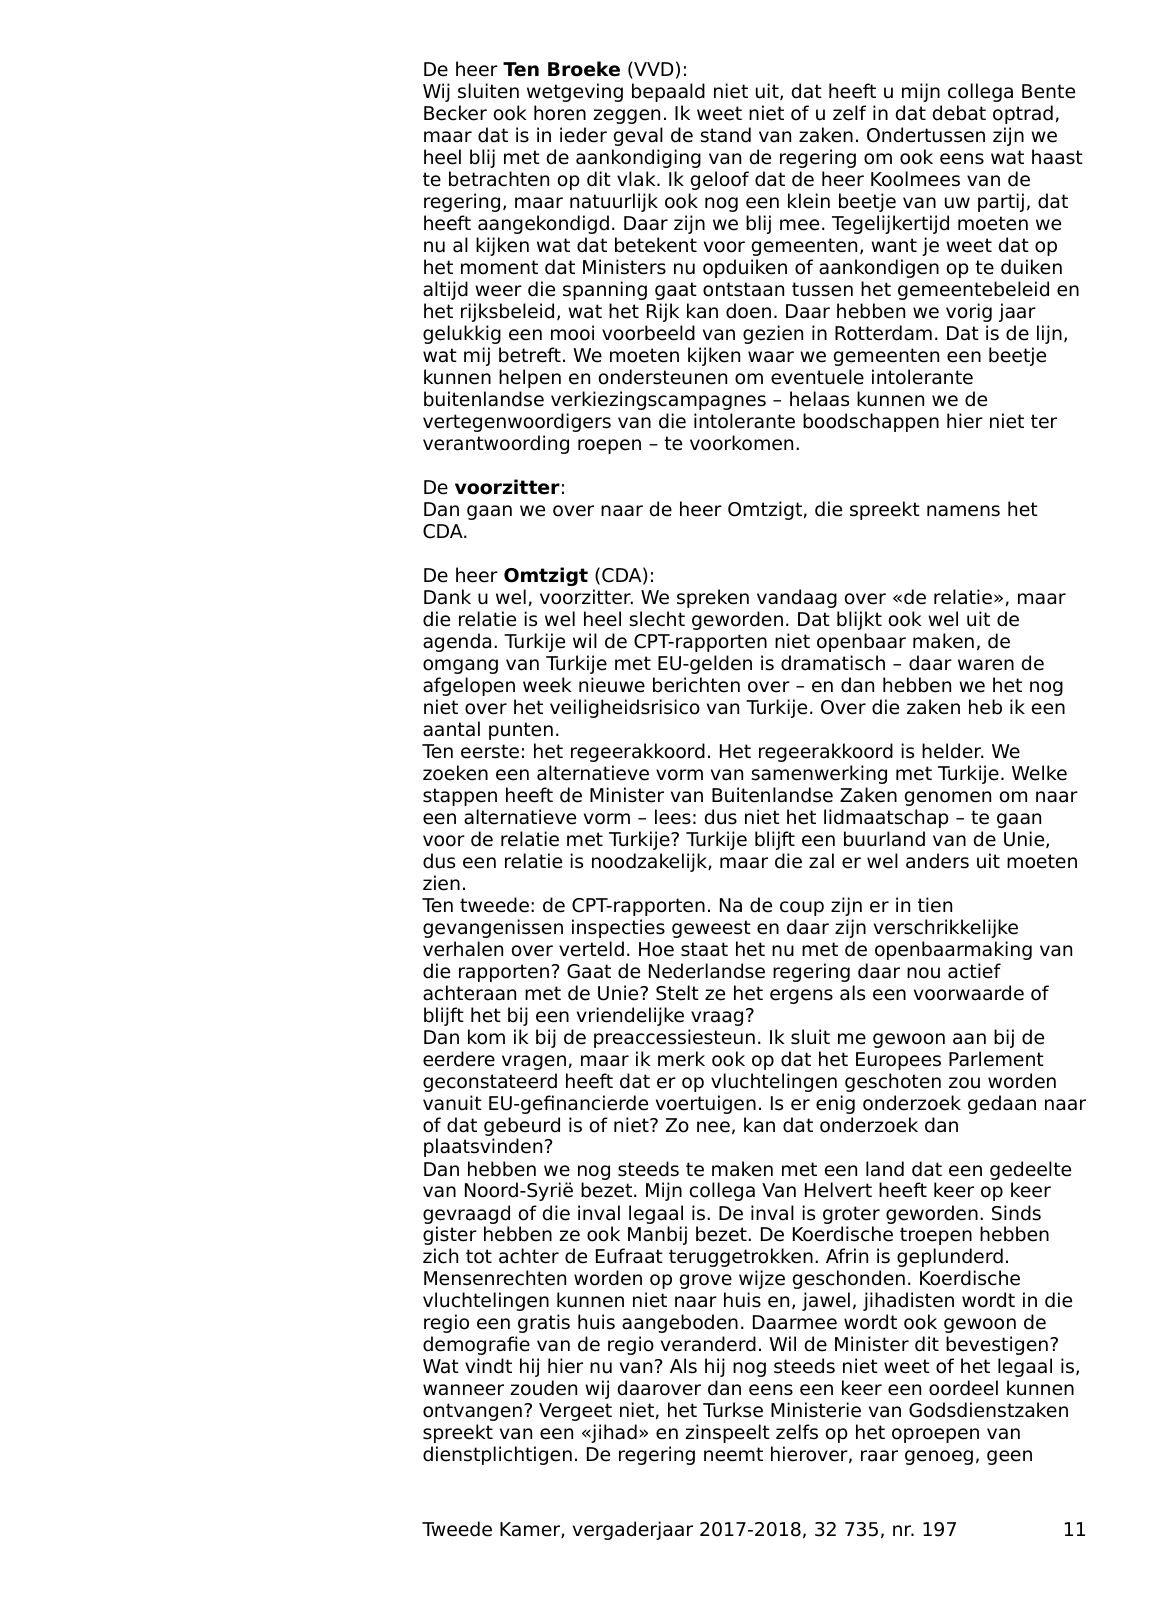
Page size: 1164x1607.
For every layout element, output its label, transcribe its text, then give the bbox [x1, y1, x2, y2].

text De heer Ten Broeke (VVD): [422, 59, 1087, 81]
text De voorzitter: [422, 477, 1087, 499]
text Dan kom ik bij de preaccessiesteun. Ik sluit me gewoon aan bij de eerdere vragen, maar ik merk ook op dat het Europees Parlement geconstateerd heeft dat er op vluchtelingen geschoten zou worden vanuit EU-gefinancierde voertuigen. Is er enig onderzoek gedaan naar of dat gebeurd is of niet? Zo nee, kan dat onderzoek dan plaatsvinden? [422, 1027, 1087, 1158]
text Dan hebben we nog steeds te maken met een land dat een gedeelte van Noord-Syrië bezet. Mijn collega Van Helvert heeft keer op keer gevraagd of die inval legaal is. De inval is groter geworden. Sinds gister hebben ze ook Manbij bezet. De Koerdische troepen hebben zich tot achter de Eufraat teruggetrokken. Afrin is geplunderd. Mensenrechten worden op grove wijze geschonden. Koerdische vluchtelingen kunnen niet naar huis en, jawel, jihadisten wordt in die regio een gratis huis aangeboden. Daarmee wordt ook gewoon de demografie van de regio veranderd. Wil de Minister dit bevestigen? Wat vindt hij hier nu van? Als hij nog steeds niet weet of het legaal is, wanneer zouden wij daarover dan eens een keer een oordeel kunnen ontvangen? Vergeet niet, het Turkse Ministerie van Godsdienstzaken spreekt van een «jihad» en zinspeelt zelfs op het oproepen van dienstplichtigen. De regering neemt hierover, raar genoeg, geen [422, 1158, 1087, 1466]
text Dank u wel, voorzitter. We spreken vandaag over «de relatie», maar die relatie is wel heel slecht geworden. Dat blijkt ook wel uit de agenda. Turkije wil de CPT-rapporten niet openbaar maken, de omgang van Turkije met EU-gelden is dramatisch – daar waren de afgelopen week nieuwe berichten over – en dan hebben we het nog niet over het veiligheidsrisico van Turkije. Over die zaken heb ik een aantal punten. [422, 587, 1087, 741]
text De heer Omtzigt (CDA): [422, 565, 1087, 587]
text Ten tweede: de CPT-rapporten. Na de coup zijn er in tien gevangenissen inspecties geweest en daar zijn verschrikkelijke verhalen over verteld. Hoe staat het nu met de openbaarmaking van die rapporten? Gaat de Nederlandse regering daar nou actief achteraan met de Unie? Stelt ze het ergens als een voorwaarde of blijft het bij een vriendelijke vraag? [422, 895, 1087, 1027]
text Ten eerste: het regeerakkoord. Het regeerakkoord is helder. We zoeken een alternatieve vorm van samenwerking met Turkije. Welke stappen heeft de Minister van Buitenlandse Zaken genomen om naar een alternatieve vorm – lees: dus niet het lidmaatschap – te gaan voor de relatie met Turkije? Turkije blijft een buurland van de Unie, dus een relatie is noodzakelijk, maar die zal er wel anders uit moeten zien. [422, 741, 1087, 895]
text Dan gaan we over naar de heer Omtzigt, die spreekt namens het CDA. [422, 499, 1087, 543]
text Wij sluiten wetgeving bepaald niet uit, dat heeft u mijn collega Bente Becker ook horen zeggen. Ik weet niet of u zelf in dat debat optrad, maar dat is in ieder geval de stand van zaken. Ondertussen zijn we heel blij met de aankondiging van de regering om ook eens wat haast te betrachten op dit vlak. Ik geloof dat de heer Koolmees van de regering, maar natuurlijk ook nog een klein beetje van uw partij, dat heeft aangekondigd. Daar zijn we blij mee. Tegelijkertijd moeten we nu al kijken wat dat betekent voor gemeenten, want je weet dat op het moment dat Ministers nu opduiken of aankondigen op te duiken altijd weer die spanning gaat ontstaan tussen het gemeentebeleid en het rijksbeleid, wat het Rijk kan doen. Daar hebben we vorig jaar gelukkig een mooi voorbeeld van gezien in Rotterdam. Dat is de lijn, wat mij betreft. We moeten kijken waar we gemeenten een beetje kunnen helpen en ondersteunen om eventuele intolerante buitenlandse verkiezingscampagnes – helaas kunnen we de vertegenwoordigers van die intolerante boodschappen hier niet ter verantwoording roepen – te voorkomen. [422, 81, 1087, 455]
